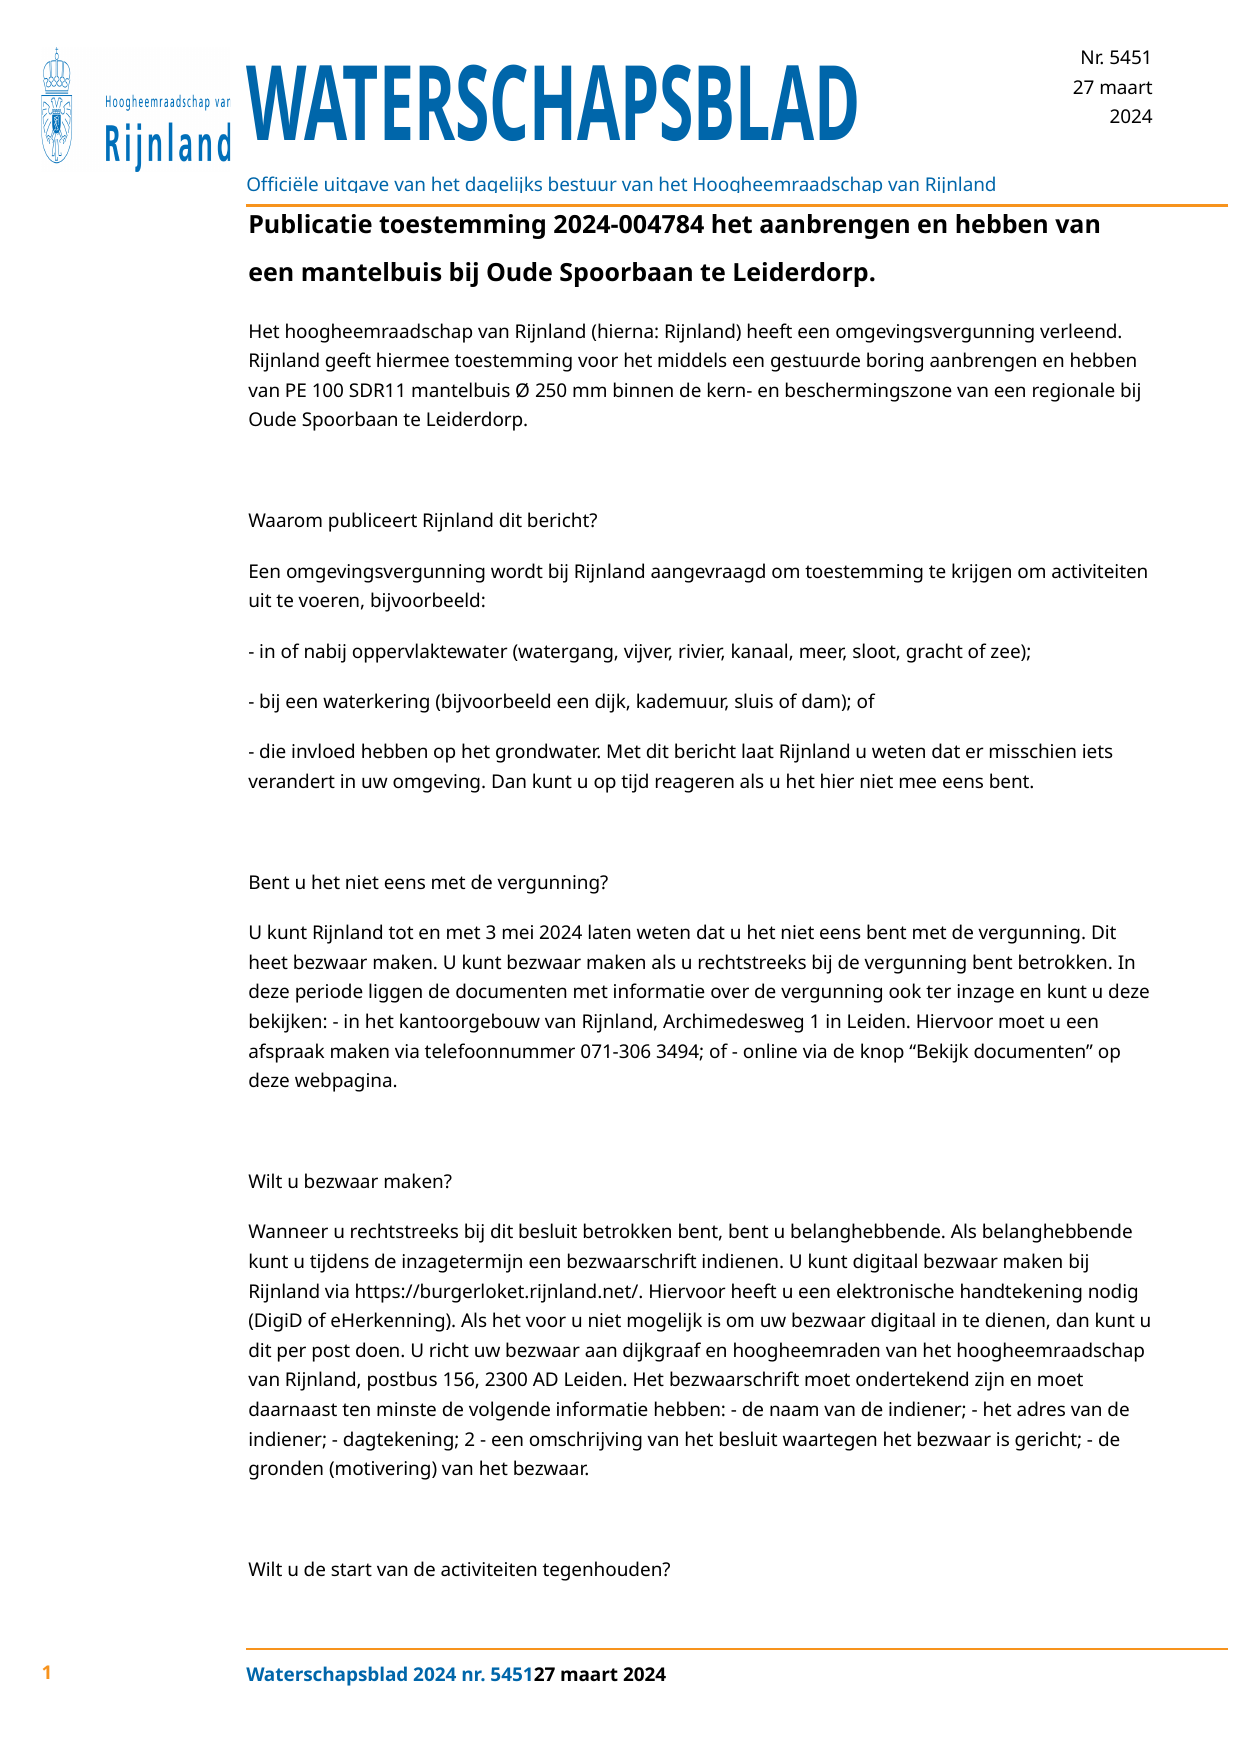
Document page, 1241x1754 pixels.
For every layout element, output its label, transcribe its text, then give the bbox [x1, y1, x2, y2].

text Bent u het niet eens met de vergunning? [248, 869, 1152, 895]
text Wanneer u rechtstreeks bij dit besluit betrokken bent, bent u belanghebbende. Als belanghebbende kunt u tijdens de inzagetermijn een bezwaarschrift indienen. U kunt digitaal bezwaar maken bij Rijnland via https://burgerloket.rijnland.net/. Hiervoor heeft u een elektronische handtekening nodig (DigiD of eHerkenning). Als het voor u niet mogelijk is om uw bezwaar digitaal in te dienen, dan kunt u dit per post doen. U richt uw bezwaar aan dijkgraaf en hoogheemraden van het hoogheemraadschap van Rijnland, postbus 156, 2300 AD Leiden. Het bezwaarschrift moet ondertekend zijn en moet daarnaast ten minste de volgende informatie hebben: - de naam van de indiener; - het adres van de indiener; - dagtekening; 2 - een omschrijving van het besluit waartegen het bezwaar is gericht; - de gronden (motivering) van het bezwaar. [248, 1219, 1152, 1481]
text Waarom publiceert Rijnland dit bericht? [248, 507, 1152, 533]
text Publicatie toestemming 2024-004784 het aanbrengen en hebben van een mantelbuis bij Oude Spoorbaan te Leiderdorp. [248, 207, 1152, 288]
text - bij een waterkering (bijvoorbeeld een dijk, kademuur, sluis of dam); of [248, 688, 1152, 714]
picture [41, 47, 231, 172]
text Wilt u bezwaar maken? [248, 1168, 1152, 1194]
text U kunt Rijnland tot en met 3 mei 2024 laten weten dat u het niet eens bent met de vergunning. Dit heet bezwaar maken. U kunt bezwaar maken als u rechtstreeks bij de vergunning bent betrokken. In deze periode liggen de documenten met informatie over de vergunning ook ter inzage en kunt u deze bekijken: - in het kantoorgebouw van Rijnland, Archimedesweg 1 in Leiden. Hiervoor moet u een afspraak maken via telefoonnummer 071-306 3494; of - online via de knop “Bekijk documenten” op deze webpagina. [248, 919, 1152, 1093]
text - die invloed hebben op het grondwater. Met dit bericht laat Rijnland u weten dat er misschien iets verandert in uw omgeving. Dan kunt u op tijd reageren als u het hier niet mee eens bent. [248, 739, 1152, 794]
text Het hoogheemraadschap van Rijnland (hierna: Rijnland) heeft een omgevingsvergunning verleend. Rijnland geeft hiermee toestemming voor het middels een gestuurde boring aanbrengen en hebben van PE 100 SDR11 mantelbuis Ø 250 mm binnen de kern- en beschermingszone van een regionale bij Oude Spoorbaan te Leiderdorp. [248, 318, 1152, 432]
text Wilt u de start van de activiteiten tegenhouden? [248, 1556, 1152, 1582]
text - in of nabij oppervlaktewater (watergang, vijver, rivier, kanaal, meer, sloot, gracht of zee); [248, 638, 1152, 664]
text Een omgevingsvergunning wordt bij Rijnland aangevraagd om toestemming te krijgen om activiteiten uit te voeren, bijvoorbeeld: [248, 558, 1152, 613]
